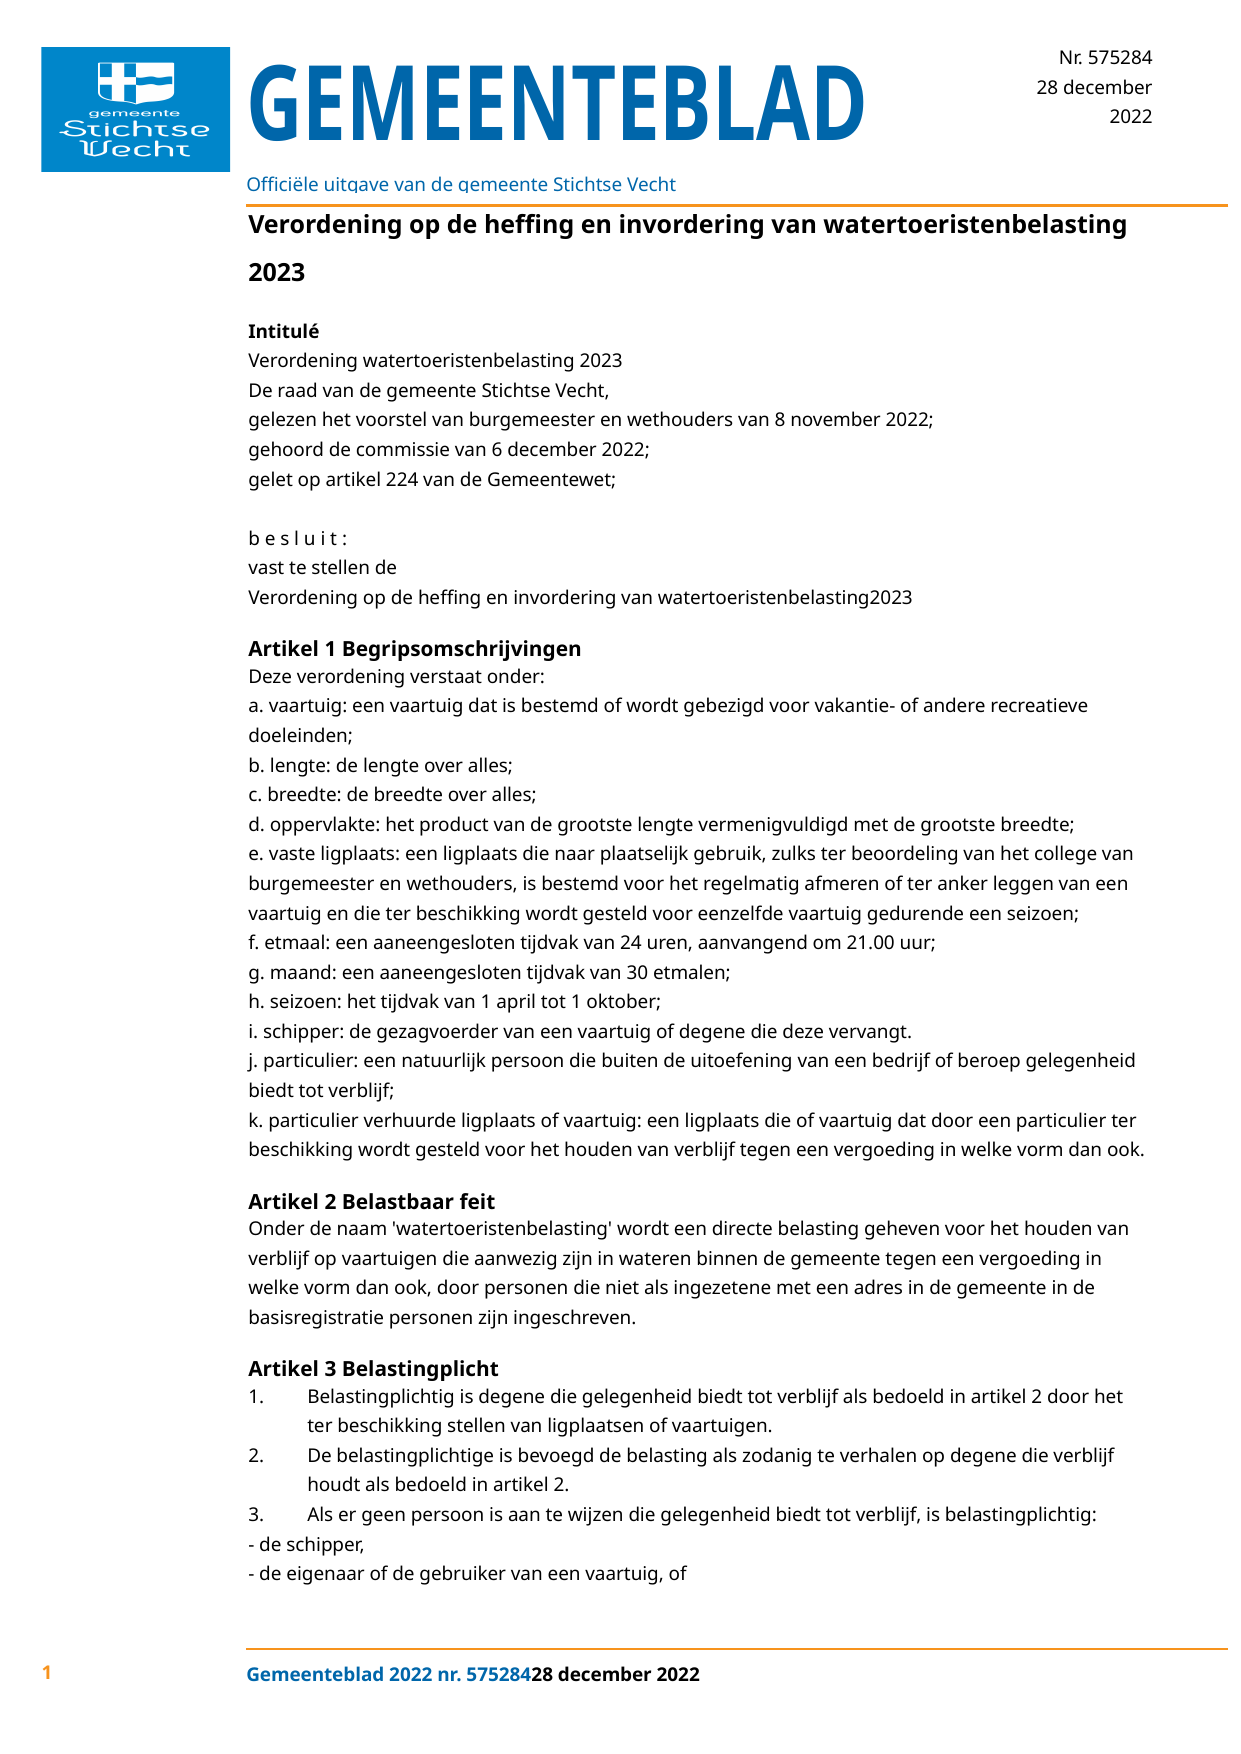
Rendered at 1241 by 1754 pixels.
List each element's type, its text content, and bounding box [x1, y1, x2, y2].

text k. particulier verhuurde ligplaats of vaartuig: een ligplaats die of vaartuig dat door een particulier ter beschikking wordt gesteld voor het houden van verblijf tegen een vergoeding in welke vorm dan ook. [248, 1107, 1152, 1162]
text Verordening watertoeristenbelasting 2023 [248, 347, 1152, 373]
text j. particulier: een natuurlijk persoon die buiten de uitoefening van een bedrijf of beroep gelegenheid biedt tot verblijf; [248, 1048, 1152, 1103]
list De belastingplichtige is bevoegd de belasting als zodanig te verhalen op degene die verblijf houdt als bedoeld in artikel 2. [248, 1442, 1152, 1497]
text - de schipper, [248, 1531, 1152, 1556]
text e. vaste ligplaats: een ligplaats die naar plaatselijk gebruik, zulks ter beoordeling van het college van burgemeester en wethouders, is bestemd voor het regelmatig afmeren of ter anker leggen van een vaartuig en die ter beschikking wordt gesteld voor eenzelfde vaartuig gedurende een seizoen; [248, 841, 1152, 925]
text b. lengte: de lengte over alles; [248, 752, 1152, 777]
text a. vaartuig: een vaartuig dat is bestemd of wordt gebezigd voor vakantie- of andere recreatieve doeleinden; [248, 693, 1152, 748]
text g. maand: een aaneengesloten tijdvak van 30 etmalen; [248, 959, 1152, 984]
text gelezen het voorstel van burgemeester en wethouders van 8 november 2022; [248, 407, 1152, 432]
picture [137, 63, 174, 103]
text i. schipper: de gezagvoerder van een vaartuig of degene die deze vervangt. [248, 1018, 1152, 1044]
list Belastingplichtig is degene die gelegenheid biedt tot verblijf als bedoeld in artikel 2 door het ter beschikking stellen van ligplaatsen of vaartuigen. [248, 1383, 1152, 1438]
text Artikel 1 Begripsomschrijvingen [248, 634, 1152, 663]
text d. oppervlakte: het product van de grootste lengte vermenigvuldigd met de grootste breedte; [248, 811, 1152, 837]
text Intitulé [248, 318, 1152, 344]
text Artikel 2 Belastbaar feit [248, 1187, 1152, 1215]
text gehoord de commissie van 6 december 2022; [248, 436, 1152, 462]
text b e s l u i t : [248, 525, 1152, 551]
text Deze verordening verstaat onder: [248, 663, 1152, 689]
text f. etmaal: een aaneengesloten tijdvak van 24 uren, aanvangend om 21.00 uur; [248, 929, 1152, 955]
text c. breedte: de breedte over alles; [248, 781, 1152, 807]
text - de eigenaar of de gebruiker van een vaartuig, of [248, 1560, 1152, 1586]
text gelet op artikel 224 van de Gemeentewet; [248, 466, 1152, 492]
text Onder de naam 'watertoeristenbelasting' wordt een directe belasting geheven voor het houden van verblijf op vaartuigen die aanwezig zijn in wateren binnen de gemeente tegen een vergoeding in welke vorm dan ook, door personen die niet als ingezetene met een adres in de gemeente in de basisregistratie personen zijn ingeschreven. [248, 1215, 1152, 1330]
picture [99, 63, 135, 101]
text Artikel 3 Belastingplicht [248, 1354, 1152, 1383]
text h. seizoen: het tijdvak van 1 april tot 1 oktober; [248, 988, 1152, 1014]
text De raad van de gemeente Stichtse Vecht, [248, 377, 1152, 403]
text Verordening op de heffing en invordering van watertoeristenbelasting 2023 [248, 207, 1152, 288]
text vast te stellen de [248, 554, 1152, 580]
list Als er geen persoon is aan te wijzen die gelegenheid biedt tot verblijf, is belastingplichtig: [248, 1501, 1152, 1527]
text Verordening op de heffing en invordering van watertoeristenbelasting2023 [248, 584, 1152, 610]
